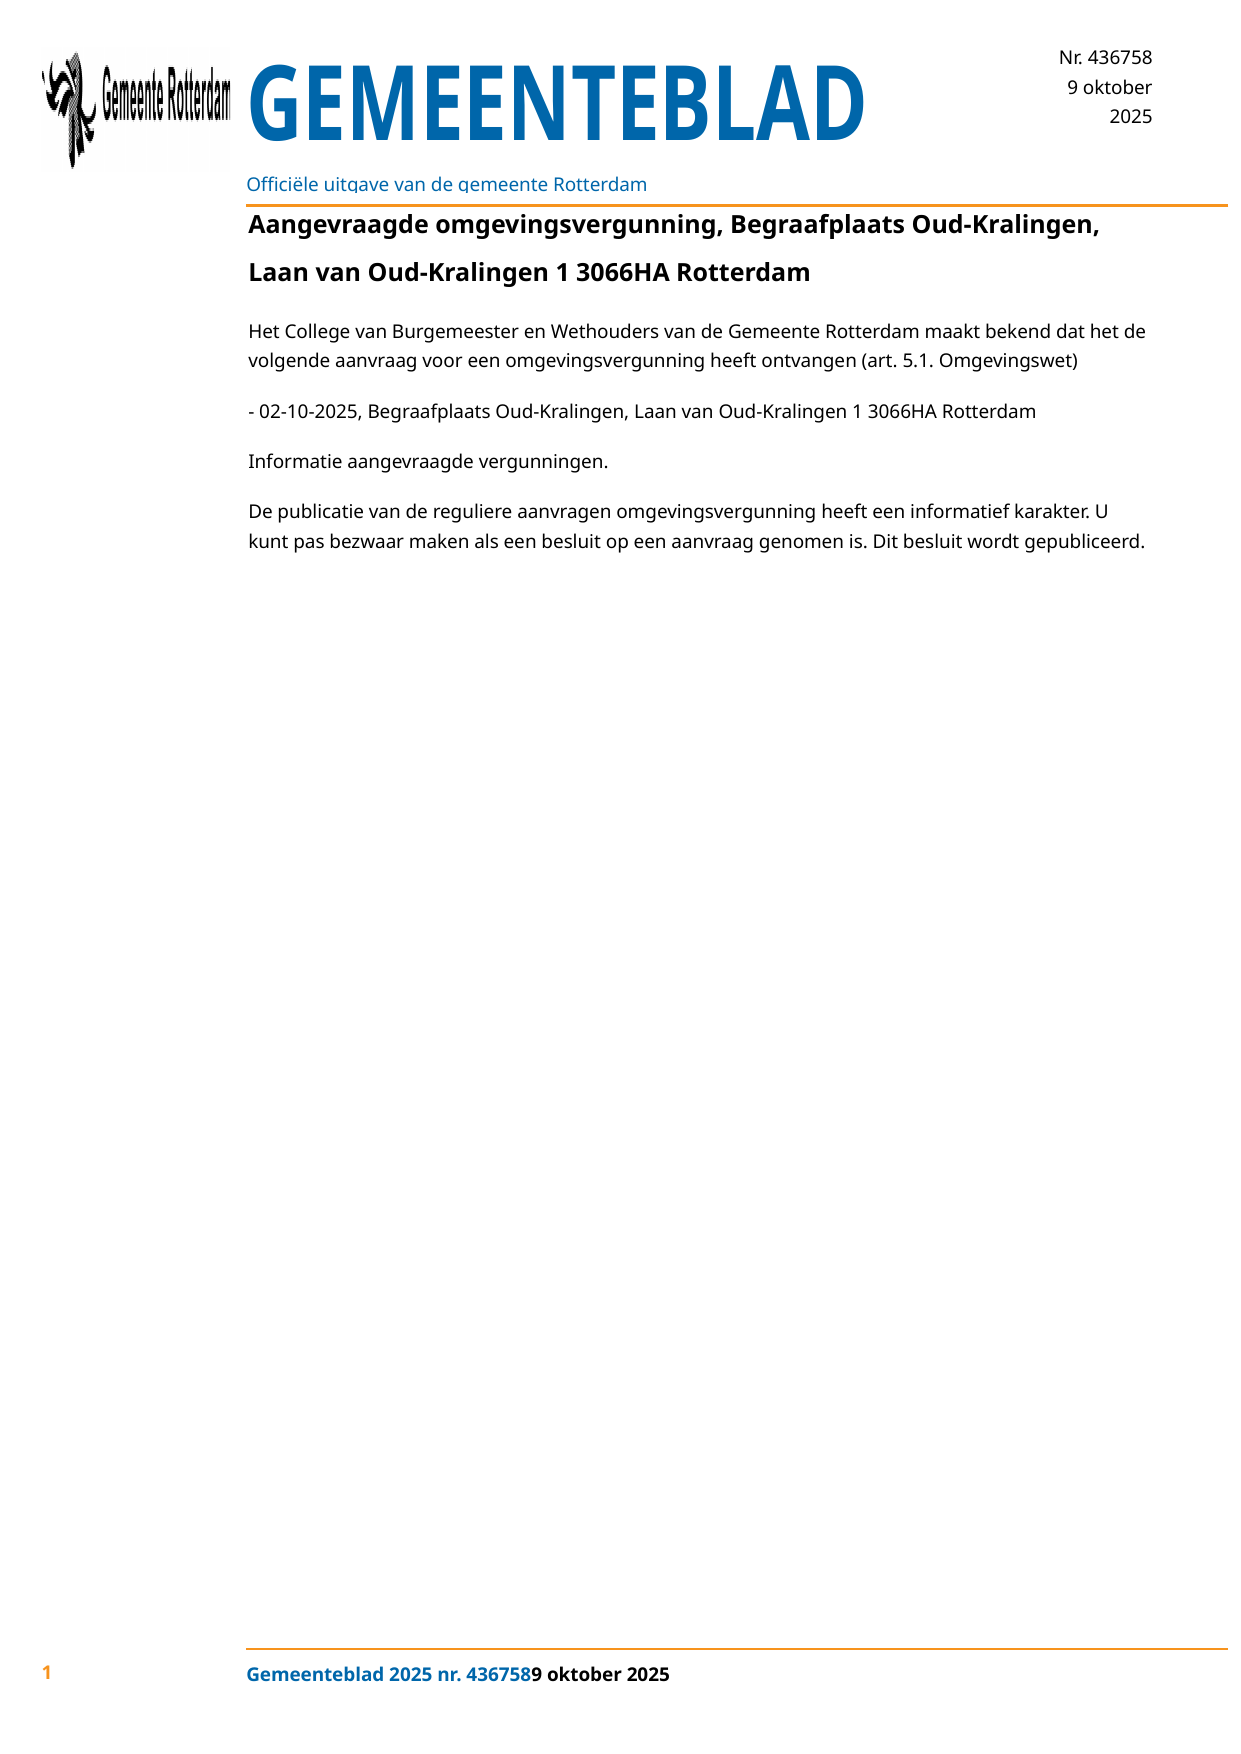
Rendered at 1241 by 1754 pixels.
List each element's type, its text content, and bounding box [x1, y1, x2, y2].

text Aangevraagde omgevingsvergunning, Begraafplaats Oud-Kralingen, Laan van Oud-Kralingen 1 3066HA Rotterdam [248, 207, 1152, 288]
text Informatie aangevraagde vergunningen. [248, 448, 1152, 474]
text De publicatie van de reguliere aanvragen omgevingsvergunning heeft een informatief karakter. U kunt pas bezwaar maken als een besluit op een aanvraag genomen is. Dit besluit wordt gepubliceerd. [248, 499, 1152, 554]
picture [41, 47, 231, 172]
text - 02-10-2025, Begraafplaats Oud-Kralingen, Laan van Oud-Kralingen 1 3066HA Rotterdam [248, 398, 1152, 424]
text Het College van Burgemeester en Wethouders van de Gemeente Rotterdam maakt bekend dat het de volgende aanvraag voor een omgevingsvergunning heeft ontvangen (art. 5.1. Omgevingswet) [248, 318, 1152, 373]
